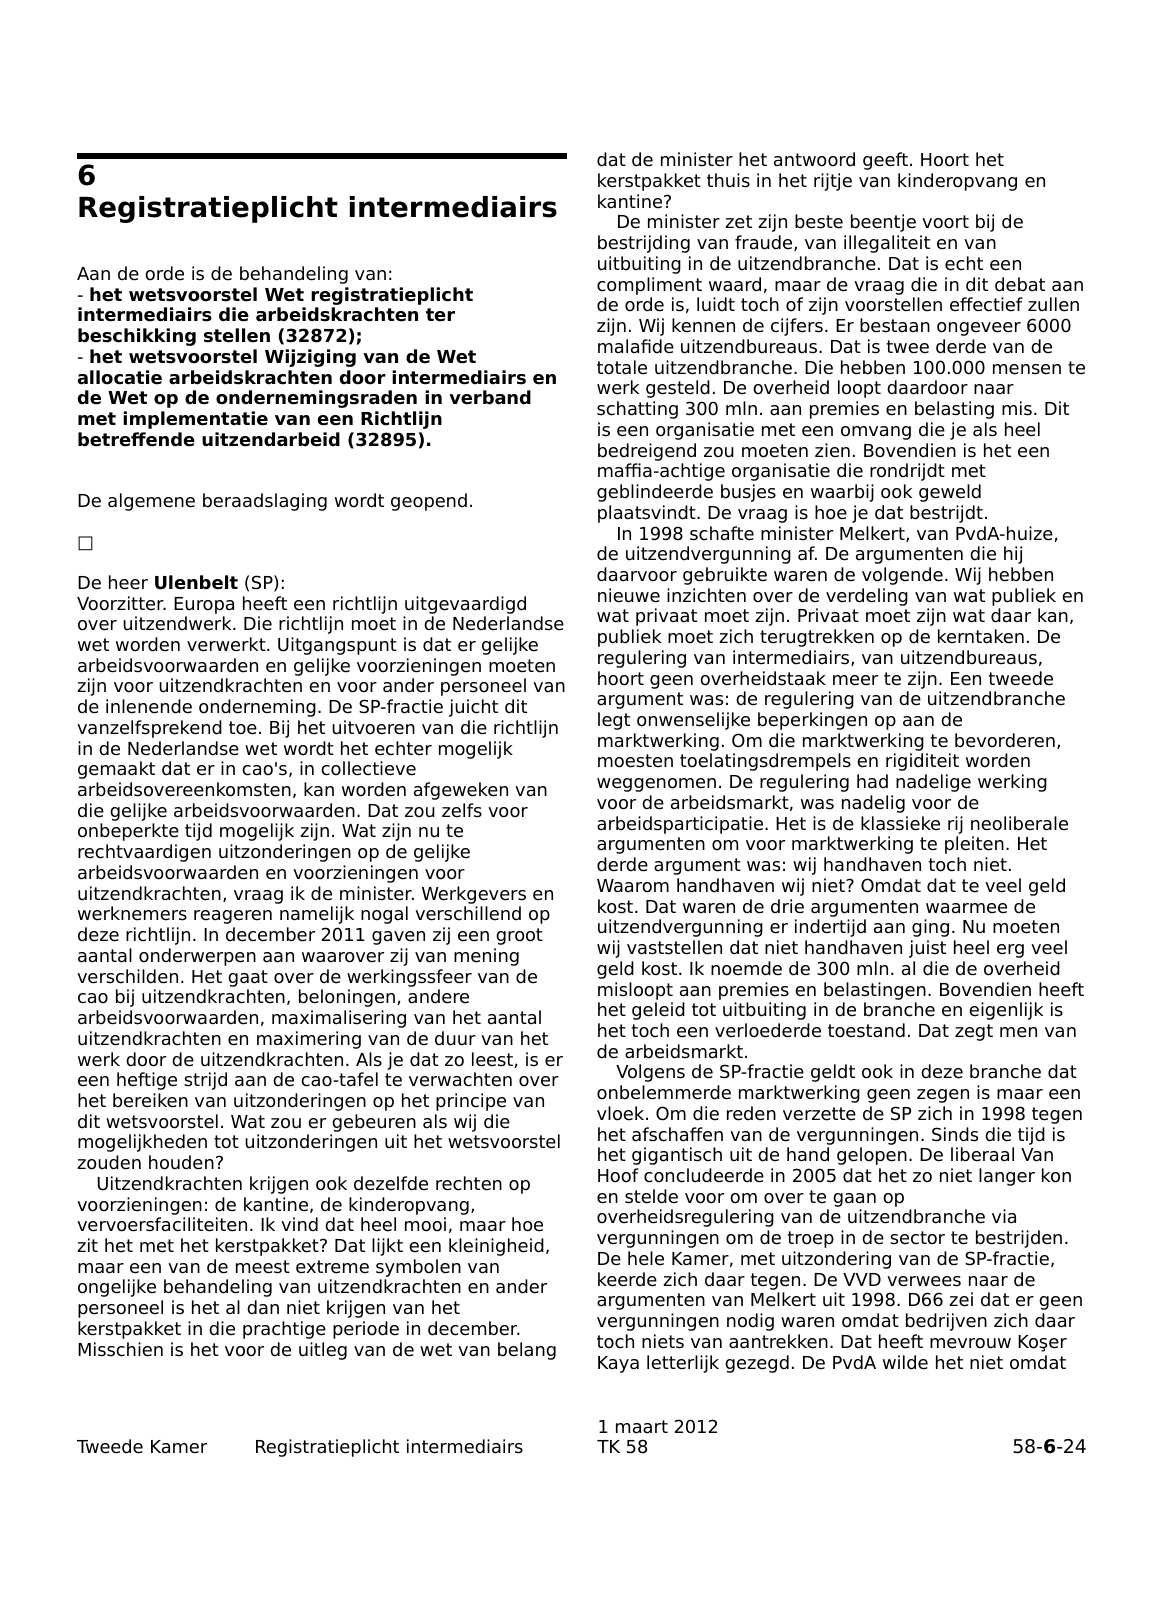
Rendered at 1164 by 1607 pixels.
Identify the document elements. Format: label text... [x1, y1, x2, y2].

text - het wetsvoorstel Wet registratieplicht intermediairs die arbeidskrachten ter beschikking stellen (32872); [77, 284, 567, 347]
text De algemene beraadslaging wordt geopend. [77, 491, 567, 512]
text De heer Ulenbelt (SP): [77, 573, 567, 593]
text In 1998 schafte minister Melkert, van PvdA-huize, de uitzendvergunning af. De argumenten die hij daarvoor gebruikte waren de volgende. Wij hebben nieuwe inzichten over de verdeling van wat publiek en wat privaat moet zijn. Privaat moet zijn wat daar kan, publiek moet zich terugtrekken op de kerntaken. De regulering van intermediairs, van uitzendbureaus, hoort geen overheidstaak meer te zijn. Een tweede argument was: de regulering van de uitzendbranche legt onwenselijke beperkingen op aan de marktwerking. Om die marktwerking te bevorderen, moesten toelatingsdrempels en rigiditeit worden weggenomen. De regulering had nadelige werking voor de arbeidsmarkt, was nadelig voor de arbeidsparticipatie. Het is de klassieke rij neoliberale argumenten om voor marktwerking te pleiten. Het derde argument was: wij handhaven toch niet. Waarom handhaven wij niet? Omdat dat te veel geld kost. Dat waren de drie argumenten waarmee de uitzendvergunning er indertijd aan ging. Nu moeten wij vaststellen dat niet handhaven juist heel erg veel geld kost. Ik noemde de 300 mln. al die de overheid misloopt aan premies en belastingen. Bovendien heeft het geleid tot uitbuiting in de branche en eigenlijk is het toch een verloederde toestand. Dat zegt men van de arbeidsmarkt. [596, 523, 1087, 1062]
title 6 Registratieplicht intermediairs [77, 159, 567, 224]
text De minister zet zijn beste beentje voort bij de bestrijding van fraude, van illegaliteit en van uitbuiting in de uitzendbranche. Dat is echt een compliment waard, maar de vraag die in dit debat aan de orde is, luidt toch of zijn voorstellen effectief zullen zijn. Wij kennen de cijfers. Er bestaan ongeveer 6000 malafide uitzendbureaus. Dat is twee derde van de totale uitzendbranche. Die hebben 100.000 mensen te werk gesteld. De overheid loopt daardoor naar schatting 300 mln. aan premies en belasting mis. Dit is een organisatie met een omvang die je als heel bedreigend zou moeten zien. Bovendien is het een maffia-achtige organisatie die rondrijdt met geblindeerde busjes en waarbij ook geweld plaatsvindt. De vraag is hoe je dat bestrijdt. [596, 212, 1087, 523]
text Aan de orde is de behandeling van: [77, 264, 567, 284]
text □ [77, 532, 567, 553]
text Volgens de SP-fractie geldt ook in deze branche dat onbelemmerde marktwerking geen zegen is maar een vloek. Om die reden verzette de SP zich in 1998 tegen het afschaffen van de vergunningen. Sinds die tijd is het gigantisch uit de hand gelopen. De liberaal Van Hoof concludeerde in 2005 dat het zo niet langer kon en stelde voor om over te gaan op overheidsregulering van de uitzendbranche via vergunningen om de troep in de sector te bestrijden. De hele Kamer, met uitzondering van de SP-fractie, keerde zich daar tegen. De VVD verwees naar de argumenten van Melkert uit 1998. D66 zei dat er geen vergunningen nodig waren omdat bedrijven zich daar toch niets van aantrekken. Dat heeft mevrouw Koşer Kaya letterlijk gezegd. De PvdA wilde het niet omdat [596, 1062, 1087, 1373]
text Uitzendkrachten krijgen ook dezelfde rechten op voorzieningen: de kantine, de kinderopvang, vervoersfaciliteiten. Ik vind dat heel mooi, maar hoe zit het met het kerstpakket? Dat lijkt een kleinigheid, maar een van de meest extreme symbolen van ongelijke behandeling van uitzendkrachten en ander personeel is het al dan niet krijgen van het kerstpakket in die prachtige periode in december. Misschien is het voor de uitleg van de wet van belang [77, 1174, 567, 1360]
text dat de minister het antwoord geeft. Hoort het kerstpakket thuis in het rijtje van kinderopvang en kantine? [596, 150, 1087, 212]
text Voorzitter. Europa heeft een richtlijn uitgevaardigd over uitzendwerk. Die richtlijn moet in de Nederlandse wet worden verwerkt. Uitgangspunt is dat er gelijke arbeidsvoorwaarden en gelijke voorzieningen moeten zijn voor uitzendkrachten en voor ander personeel van de inlenende onderneming. De SP-fractie juicht dit vanzelfsprekend toe. Bij het uitvoeren van die richtlijn in de Nederlandse wet wordt het echter mogelijk gemaakt dat er in cao's, in collectieve arbeidsovereenkomsten, kan worden afgeweken van die gelijke arbeidsvoorwaarden. Dat zou zelfs voor onbeperkte tijd mogelijk zijn. Wat zijn nu te rechtvaardigen uitzonderingen op de gelijke arbeidsvoorwaarden en voorzieningen voor uitzendkrachten, vraag ik de minister. Werkgevers en werknemers reageren namelijk nogal verschillend op deze richtlijn. In december 2011 gaven zij een groot aantal onderwerpen aan waarover zij van mening verschilden. Het gaat over de werkingssfeer van de cao bij uitzendkrachten, beloningen, andere arbeidsvoorwaarden, maximalisering van het aantal uitzendkrachten en maximering van de duur van het werk door de uitzendkrachten. Als je dat zo leest, is er een heftige strijd aan de cao-tafel te verwachten over het bereiken van uitzonderingen op het principe van dit wetsvoorstel. Wat zou er gebeuren als wij die mogelijkheden tot uitzonderingen uit het wetsvoorstel zouden houden? [77, 593, 567, 1174]
text - het wetsvoorstel Wijziging van de Wet allocatie arbeidskrachten door intermediairs en de Wet op de ondernemingsraden in verband met implementatie van een Richtlijn betreffende uitzendarbeid (32895). [77, 347, 567, 450]
